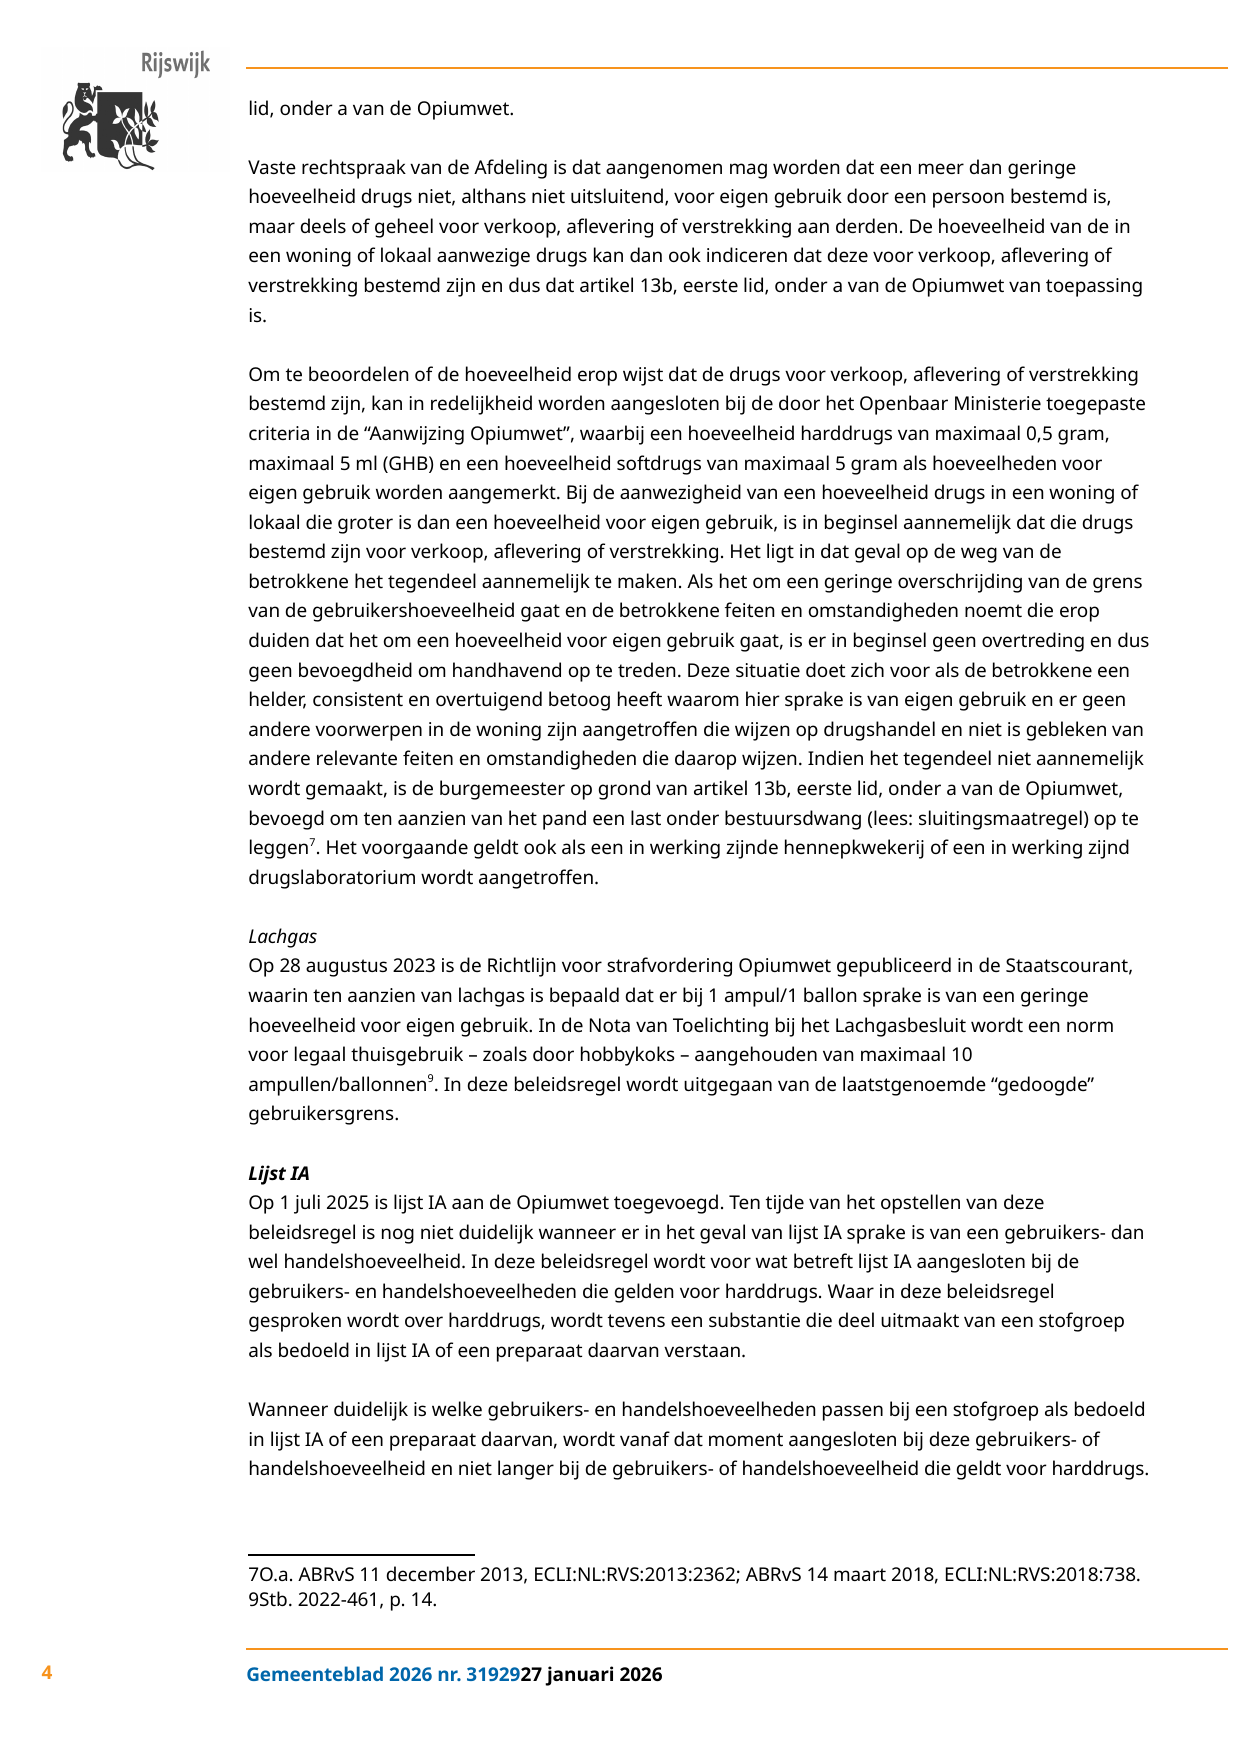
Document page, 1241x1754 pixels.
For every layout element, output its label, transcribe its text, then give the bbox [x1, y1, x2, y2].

picture [41, 47, 231, 172]
text Op 28 augustus 2023 is de Richtlijn voor strafvordering Opiumwet gepubliceerd in de Staatscourant, waarin ten aanzien van lachgas is bepaald dat er bij 1 ampul/1 ballon sprake is van een geringe hoeveelheid voor eigen gebruik. In de Nota van Toelichting bij het Lachgasbesluit wordt een norm voor legaal thuisgebruik – zoals door hobbykoks – aangehouden van maximaal 10 ampullen/ballonnen. In deze beleidsregel wordt uitgegaan van de laatstgenoemde “gedoogde” gebruikersgrens. [248, 953, 1152, 1126]
text Op 1 juli 2025 is lijst IA aan de Opiumwet toegevoegd. Ten tijde van het opstellen van deze beleidsregel is nog niet duidelijk wanneer er in het geval van lijst IA sprake is van een gebruikers- dan wel handelshoeveelheid. In deze beleidsregel wordt voor wat betreft lijst IA aangesloten bij de gebruikers- en handelshoeveelheden die gelden voor harddrugs. Waar in deze beleidsregel gesproken wordt over harddrugs, wordt tevens een substantie die deel uitmaakt van een stofgroep als bedoeld in lijst IA of een preparaat daarvan verstaan. [248, 1189, 1152, 1363]
text Lijst IA [248, 1160, 1152, 1186]
text Vaste rechtspraak van de Afdeling is dat aangenomen mag worden dat een meer dan geringe hoeveelheid drugs niet, althans niet uitsluitend, voor eigen gebruik door een persoon bestemd is, maar deels of geheel voor verkoop, aflevering of verstrekking aan derden. De hoeveelheid van de in een woning of lokaal aanwezige drugs kan dan ook indiceren dat deze voor verkoop, aflevering of verstrekking bestemd zijn en dus dat artikel 13b, eerste lid, onder a van de Opiumwet van toepassing is. [248, 154, 1152, 328]
text Stb. 2022-461, p. 14. [248, 1586, 1152, 1612]
text Lachgas [248, 923, 1152, 949]
text Om te beoordelen of de hoeveelheid erop wijst dat de drugs voor verkoop, aflevering of verstrekking bestemd zijn, kan in redelijkheid worden aangesloten bij de door het Openbaar Ministerie toegepaste criteria in de “Aanwijzing Opiumwet”, waarbij een hoeveelheid harddrugs van maximaal 0,5 gram, maximaal 5 ml (GHB) en een hoeveelheid softdrugs van maximaal 5 gram als hoeveelheden voor eigen gebruik worden aangemerkt. Bij de aanwezigheid van een hoeveelheid drugs in een woning of lokaal die groter is dan een hoeveelheid voor eigen gebruik, is in beginsel aannemelijk dat die drugs bestemd zijn voor verkoop, aflevering of verstrekking. Het ligt in dat geval op de weg van de betrokkene het tegendeel aannemelijk te maken. Als het om een geringe overschrijding van de grens van de gebruikershoeveelheid gaat en de betrokkene feiten en omstandigheden noemt die erop duiden dat het om een hoeveelheid voor eigen gebruik gaat, is er in beginsel geen overtreding en dus geen bevoegdheid om handhavend op te treden. Deze situatie doet zich voor als de betrokkene een helder, consistent en overtuigend betoog heeft waarom hier sprake is van eigen gebruik en er geen andere voorwerpen in de woning zijn aangetroffen die wijzen op drugshandel en niet is gebleken van andere relevante feiten en omstandigheden die daarop wijzen. Indien het tegendeel niet aannemelijk wordt gemaakt, is de burgemeester op grond van artikel 13b, eerste lid, onder a van de Opiumwet, bevoegd om ten aanzien van het pand een last onder bestuursdwang (lees: sluitingsmaatregel) op te leggen. Het voorgaande geldt ook als een in werking zijnde hennepkwekerij of een in werking zijnd drugslaboratorium wordt aangetroffen. [248, 361, 1152, 890]
text lid, onder a van de Opiumwet. [248, 95, 1152, 121]
text O.a. ABRvS 11 december 2013, ECLI:NL:RVS:2013:2362; ABRvS 14 maart 2018, ECLI:NL:RVS:2018:738. [248, 1561, 1152, 1586]
text Wanneer duidelijk is welke gebruikers- en handelshoeveelheden passen bij een stofgroep als bedoeld in lijst IA of een preparaat daarvan, wordt vanaf dat moment aangesloten bij deze gebruikers- of handelshoeveelheid en niet langer bij de gebruikers- of handelshoeveelheid die geldt voor harddrugs. [248, 1396, 1152, 1481]
